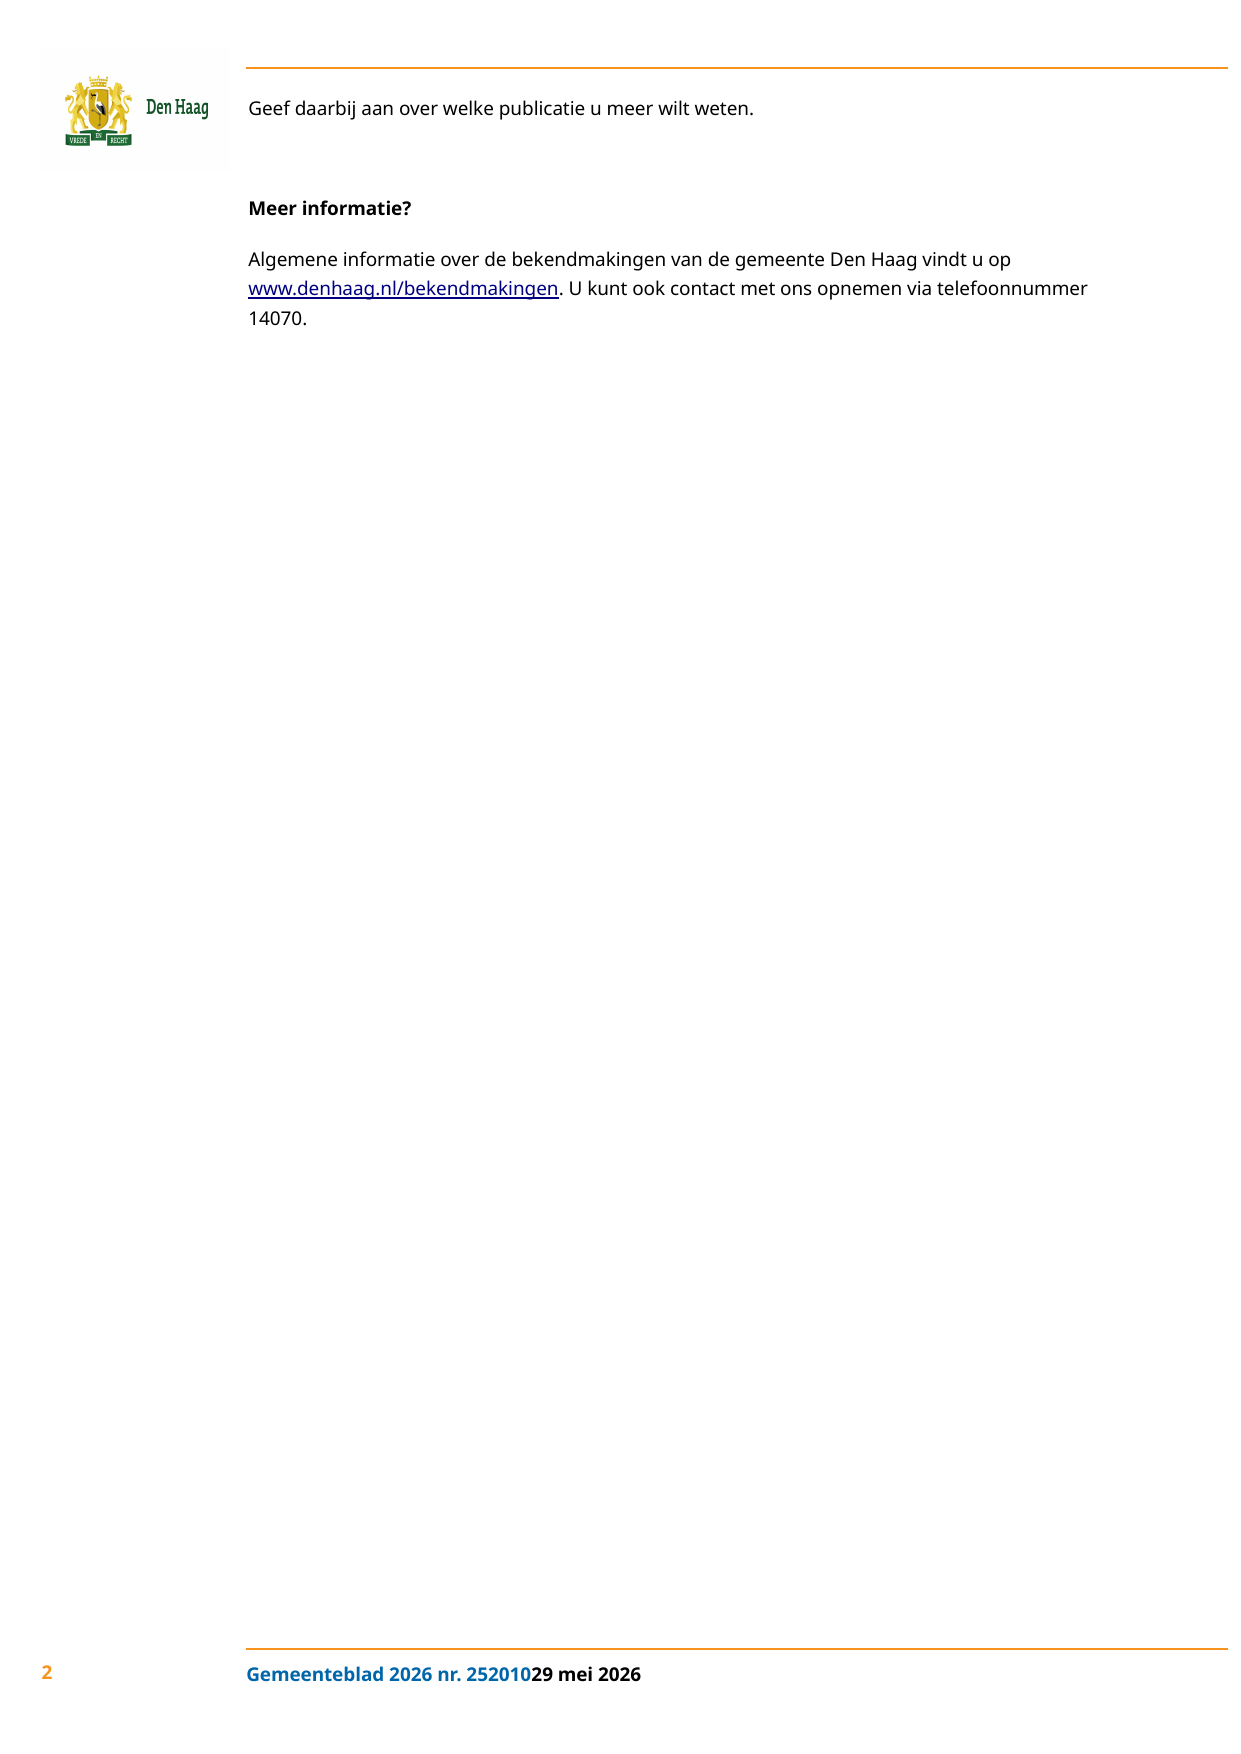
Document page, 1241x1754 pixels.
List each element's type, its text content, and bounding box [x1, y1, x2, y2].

text Meer informatie? [248, 196, 1152, 221]
text Geef daarbij aan over welke publicatie u meer wilt weten. [248, 95, 1152, 121]
text Algemene informatie over de bekendmakingen van de gemeente Den Haag vindt u op www.denhaag.nl/bekendmakingen. U kunt ook contact met ons opnemen via telefoonnummer 14070. [248, 246, 1152, 331]
picture [41, 47, 231, 172]
